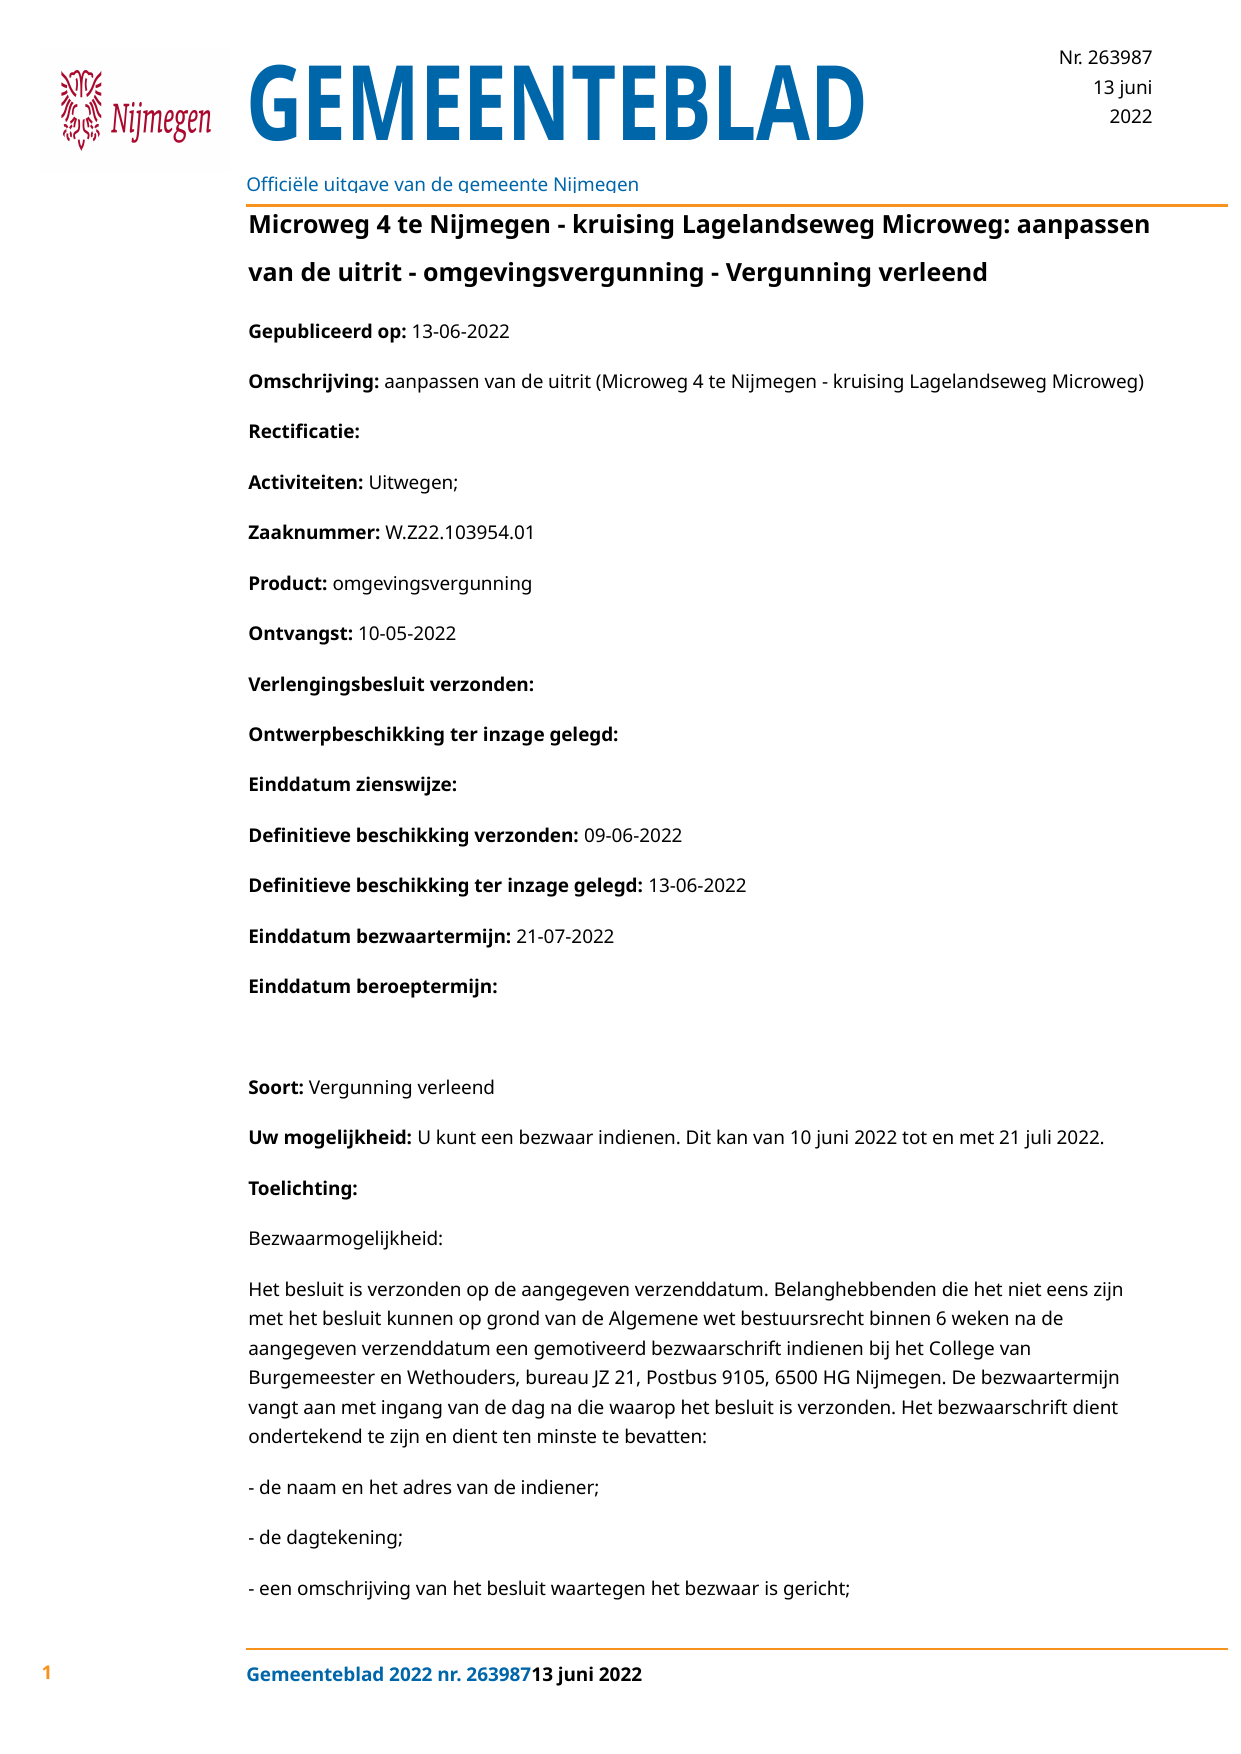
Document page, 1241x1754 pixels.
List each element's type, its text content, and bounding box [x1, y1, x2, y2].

text Ontvangst: 10-05-2022 [248, 620, 1152, 646]
text - de dagtekening; [248, 1524, 1152, 1550]
text Einddatum beroeptermijn: [248, 973, 1152, 999]
text Rectificatie: [248, 419, 1152, 444]
text Bezwaarmogelijkheid: [248, 1225, 1152, 1251]
text Toelichting: [248, 1175, 1152, 1201]
text Microweg 4 te Nijmegen - kruising Lagelandseweg Microweg: aanpassen van de uitrit - omgevingsvergunning - Vergunning verleend [248, 207, 1152, 288]
text Het besluit is verzonden op de aangegeven verzenddatum. Belanghebbenden die het niet eens zijn met het besluit kunnen op grond van de Algemene wet bestuursrecht binnen 6 weken na de aangegeven verzenddatum een gemotiveerd bezwaarschrift indienen bij het College van Burgemeester en Wethouders, bureau JZ 21, Postbus 9105, 6500 HG Nijmegen. De bezwaartermijn vangt aan met ingang van de dag na die waarop het besluit is verzonden. Het bezwaarschrift dient ondertekend te zijn en dient ten minste te bevatten: [248, 1276, 1152, 1449]
text Einddatum zienswijze: [248, 772, 1152, 797]
text Product: omgevingsvergunning [248, 570, 1152, 596]
text Activiteiten: Uitwegen; [248, 469, 1152, 495]
text Einddatum bezwaartermijn: 21-07-2022 [248, 923, 1152, 949]
text Uw mogelijkheid: U kunt een bezwaar indienen. Dit kan van 10 juni 2022 tot en met 21 juli 2022. [248, 1124, 1152, 1150]
text Gepubliceerd op: 13-06-2022 [248, 318, 1152, 344]
text Zaaknummer: W.Z22.103954.01 [248, 519, 1152, 545]
text - de naam en het adres van de indiener; [248, 1474, 1152, 1500]
text Definitieve beschikking ter inzage gelegd: 13-06-2022 [248, 872, 1152, 898]
text - een omschrijving van het besluit waartegen het bezwaar is gericht; [248, 1575, 1152, 1601]
text Soort: Vergunning verleend [248, 1074, 1152, 1100]
picture [41, 47, 231, 172]
text Ontwerpbeschikking ter inzage gelegd: [248, 721, 1152, 747]
text Definitieve beschikking verzonden: 09-06-2022 [248, 822, 1152, 848]
text Verlengingsbesluit verzonden: [248, 671, 1152, 697]
text Omschrijving: aanpassen van de uitrit (Microweg 4 te Nijmegen - kruising Lagelandseweg Microweg) [248, 368, 1152, 394]
